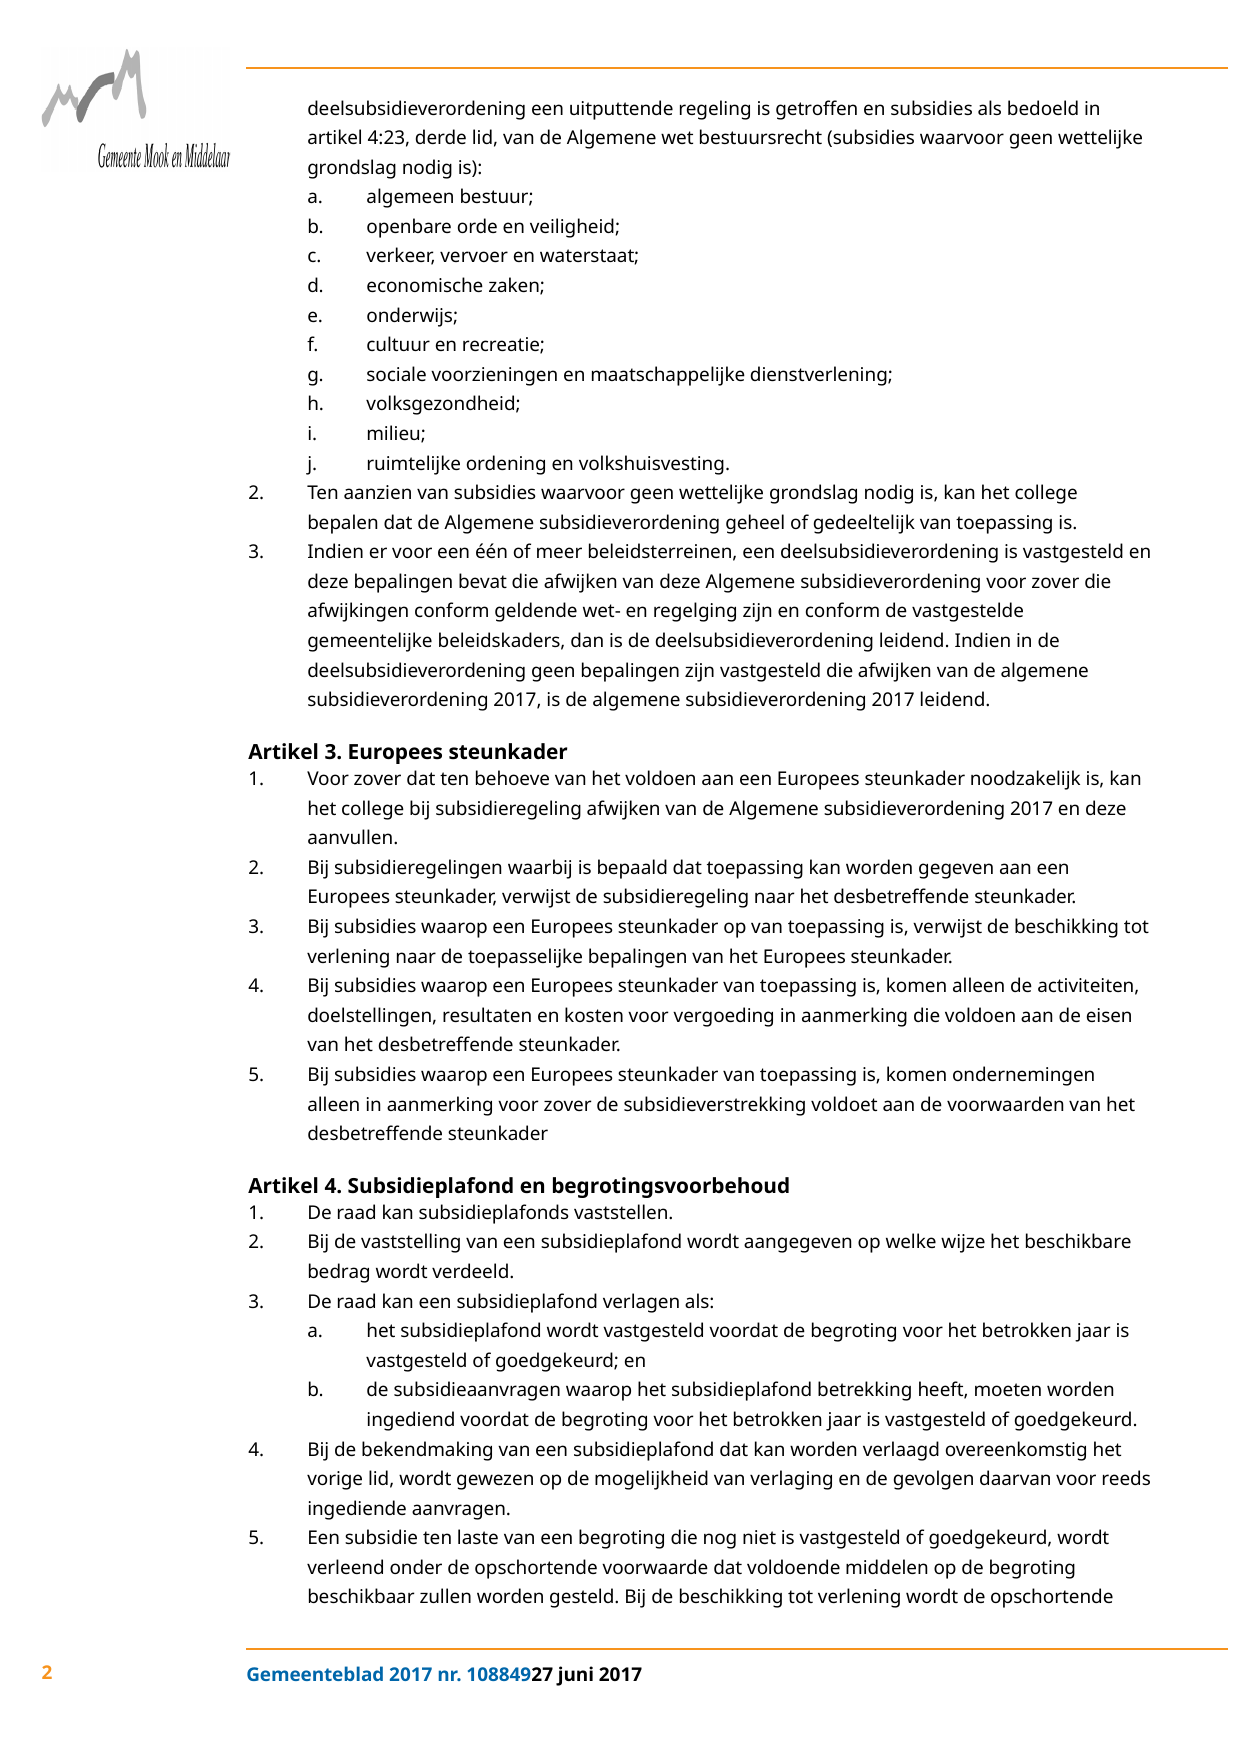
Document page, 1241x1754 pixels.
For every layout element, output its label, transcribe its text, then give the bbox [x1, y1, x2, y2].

list Bij subsidies waarop een Europees steunkader van toepassing is, komen ondernemingen alleen in aanmerking voor zover de subsidieverstrekking voldoet aan de voorwaarden van het desbetreffende steunkader [248, 1061, 1152, 1146]
list De raad kan subsidieplafonds vaststellen. [248, 1199, 1152, 1225]
list milieu; [307, 420, 1152, 446]
list Indien er voor een één of meer beleidsterreinen, een deelsubsidieverordening is vastgesteld en deze bepalingen bevat die afwijken van deze Algemene subsidieverordening voor zover die afwijkingen conform geldende wet- en regelging zijn en conform de vastgestelde gemeentelijke beleidskaders, dan is de deelsubsidieverordening leidend. Indien in de deelsubsidieverordening geen bepalingen zijn vastgesteld die afwijken van de algemene subsidieverordening 2017, is de algemene subsidieverordening 2017 leidend. [248, 538, 1152, 712]
list algemeen bestuur; [307, 183, 1152, 209]
list Voor zover dat ten behoeve van het voldoen aan een Europees steunkader noodzakelijk is, kan het college bij subsidieregeling afwijken van de Algemene subsidieverordening 2017 en deze aanvullen. [248, 765, 1152, 850]
list verkeer, vervoer en waterstaat; [307, 243, 1152, 268]
list cultuur en recreatie; [307, 331, 1152, 357]
list sociale voorzieningen en maatschappelijke dienstverlening; [307, 361, 1152, 387]
list het subsidieplafond wordt vastgesteld voordat de begroting voor het betrokken jaar is vastgesteld of goedgekeurd; en [307, 1317, 1152, 1373]
list Bij subsidies waarop een Europees steunkader op van toepassing is, verwijst de beschikking tot verlening naar de toepasselijke bepalingen van het Europees steunkader. [248, 913, 1152, 968]
list openbare orde en veiligheid; [307, 213, 1152, 239]
list ruimtelijke ordening en volkshuisvesting. [307, 450, 1152, 476]
text Artikel 4. Subsidieplafond en begrotingsvoorbehoud [248, 1171, 1152, 1199]
list Bij de vaststelling van een subsidieplafond wordt aangegeven op welke wijze het beschikbare bedrag wordt verdeeld. [248, 1229, 1152, 1284]
list deelsubsidieverordening een uitputtende regeling is getroffen en subsidies als bedoeld in artikel 4:23, derde lid, van de Algemene wet bestuursrecht (subsidies waarvoor geen wettelijke grondslag nodig is): [248, 95, 1152, 180]
list Bij de bekendmaking van een subsidieplafond dat kan worden verlaagd overeenkomstig het vorige lid, wordt gewezen op de mogelijkheid van verlaging en de gevolgen daarvan voor reeds ingediende aanvragen. [248, 1436, 1152, 1521]
list Ten aanzien van subsidies waarvoor geen wettelijke grondslag nodig is, kan het college bepalen dat de Algemene subsidieverordening geheel of gedeeltelijk van toepassing is. [248, 479, 1152, 535]
list economische zaken; [307, 272, 1152, 298]
list Bij subsidies waarop een Europees steunkader van toepassing is, komen alleen de activiteiten, doelstellingen, resultaten en kosten voor vergoeding in aanmerking die voldoen aan de eisen van het desbetreffende steunkader. [248, 972, 1152, 1057]
list De raad kan een subsidieplafond verlagen als: [248, 1288, 1152, 1314]
list Bij subsidieregelingen waarbij is bepaald dat toepassing kan worden gegeven aan een Europees steunkader, verwijst de subsidieregeling naar het desbetreffende steunkader. [248, 854, 1152, 909]
text Artikel 3. Europees steunkader [248, 737, 1152, 765]
list volksgezondheid; [307, 391, 1152, 416]
list onderwijs; [307, 302, 1152, 328]
list Een subsidie ten laste van een begroting die nog niet is vastgesteld of goedgekeurd, wordt verleend onder de opschortende voorwaarde dat voldoende middelen op de begroting beschikbaar zullen worden gesteld. Bij de beschikking tot verlening wordt de opschortende [248, 1524, 1152, 1609]
picture [41, 47, 231, 172]
list de subsidieaanvragen waarop het subsidieplafond betrekking heeft, moeten worden ingediend voordat de begroting voor het betrokken jaar is vastgesteld of goedgekeurd. [307, 1377, 1152, 1432]
